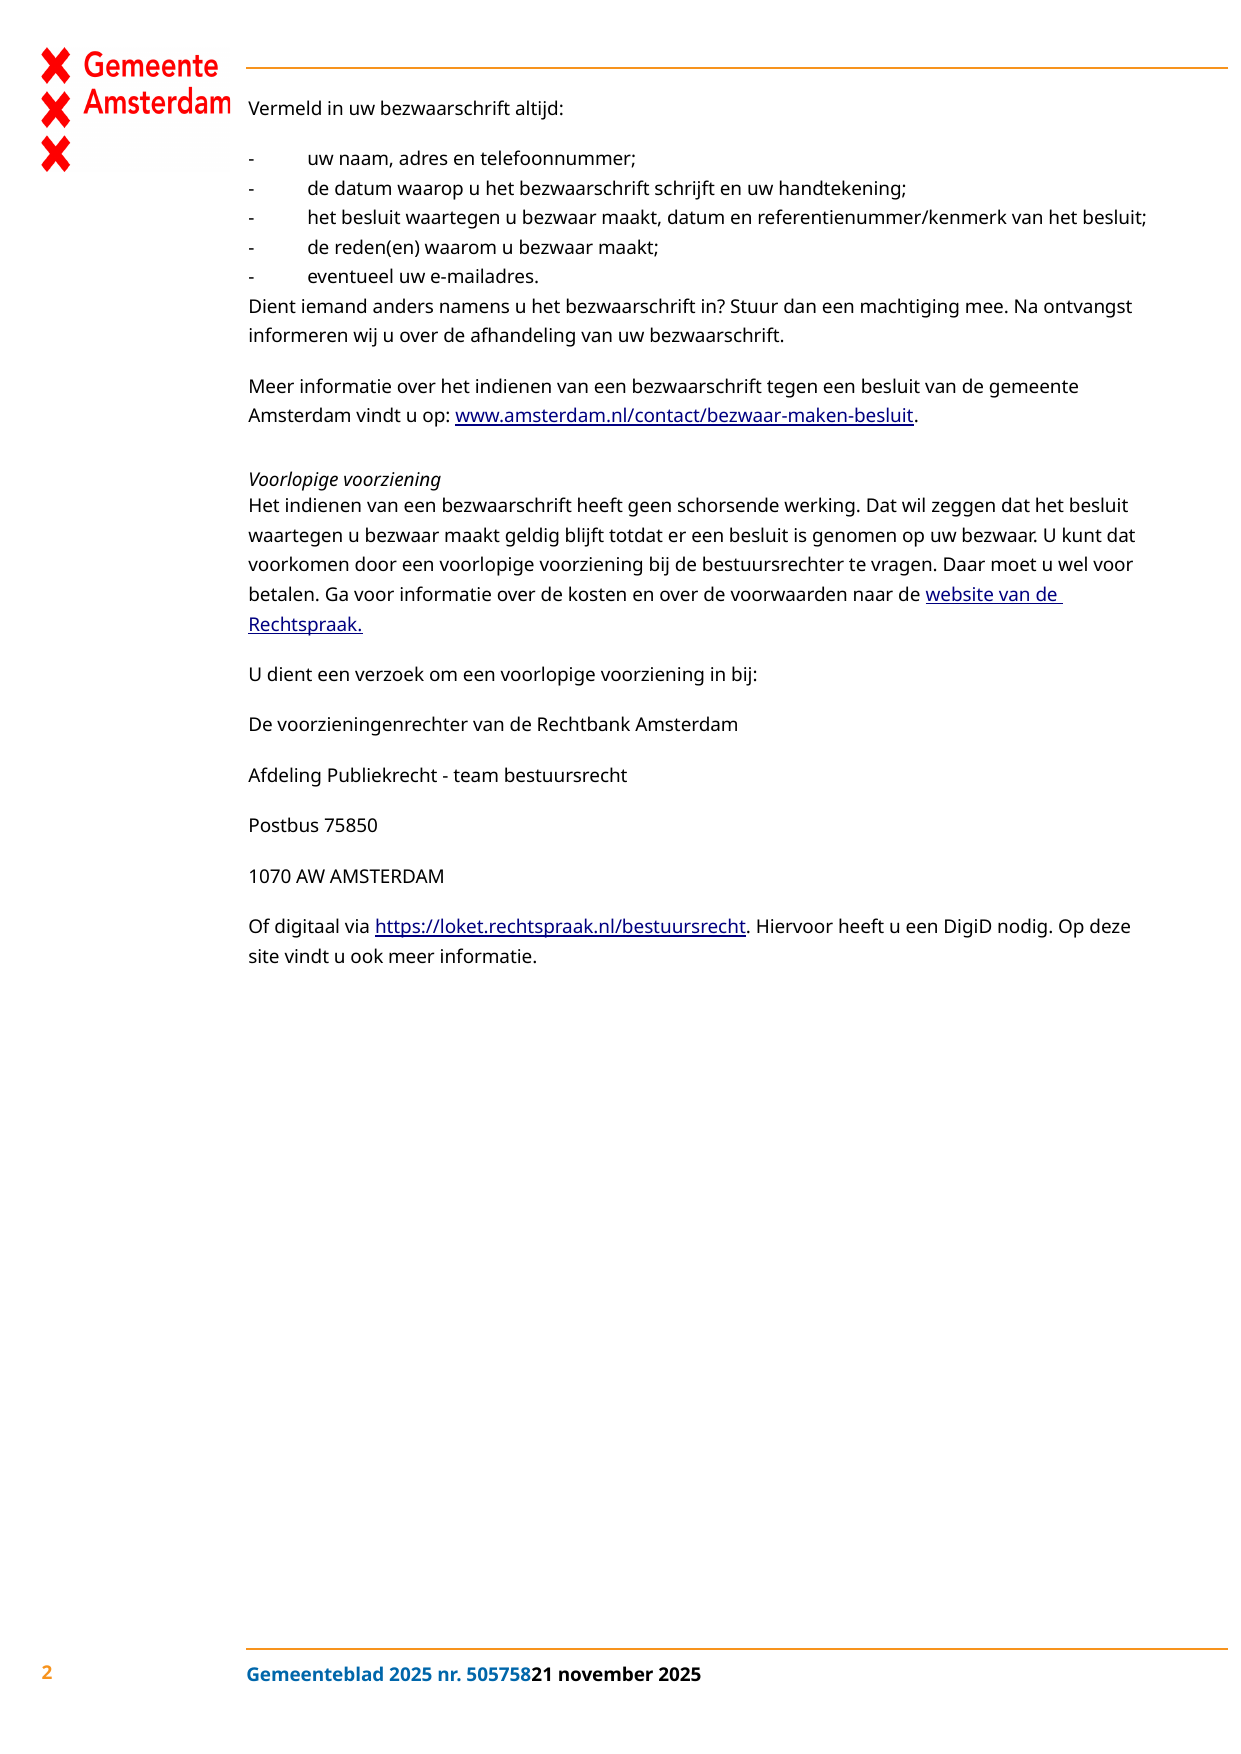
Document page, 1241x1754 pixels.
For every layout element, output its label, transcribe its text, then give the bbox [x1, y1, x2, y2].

list het besluit waartegen u bezwaar maakt, datum en referentienummer/kenmerk van het besluit; [248, 204, 1152, 230]
text Afdeling Publiekrecht - team bestuursrecht [248, 762, 1152, 788]
text De voorzieningenrechter van de Rechtbank Amsterdam [248, 712, 1152, 737]
list eventueel uw e-mailadres. [248, 263, 1152, 289]
text Het indienen van een bezwaarschrift heeft geen schorsende werking. Dat wil zeggen dat het besluit waartegen u bezwaar maakt geldig blijft totdat er een besluit is genomen op uw bezwaar. U kunt dat voorkomen door een voorlopige voorziening bij de bestuursrechter te vragen. Daar moet u wel voor betalen. Ga voor informatie over de kosten en over de voorwaarden naar de website van de Rechtspraak. [248, 492, 1152, 636]
list de reden(en) waarom u bezwaar maakt; [248, 234, 1152, 260]
text Meer informatie over het indienen van een bezwaarschrift tegen een besluit van de gemeente Amsterdam vindt u op: www.amsterdam.nl/contact/bezwaar-maken-besluit. [248, 373, 1152, 428]
picture [41, 47, 231, 172]
text Vermeld in uw bezwaarschrift altijd: [248, 95, 1152, 121]
list de datum waarop u het bezwaarschrift schrijft en uw handtekening; [248, 175, 1152, 201]
text Voorlopige voorziening [248, 467, 1152, 492]
text Dient iemand anders namens u het bezwaarschrift in? Stuur dan een machtiging mee. Na ontvangst informeren wij u over de afhandeling van uw bezwaarschrift. [248, 293, 1152, 348]
text U dient een verzoek om een voorlopige voorziening in bij: [248, 661, 1152, 687]
text Postbus 75850 [248, 812, 1152, 838]
text 1070 AW AMSTERDAM [248, 863, 1152, 888]
text Of digitaal via https://loket.rechtspraak.nl/bestuursrecht. Hiervoor heeft u een DigiD nodig. Op deze site vindt u ook meer informatie. [248, 913, 1152, 968]
list uw naam, adres en telefoonnummer; [248, 145, 1152, 171]
